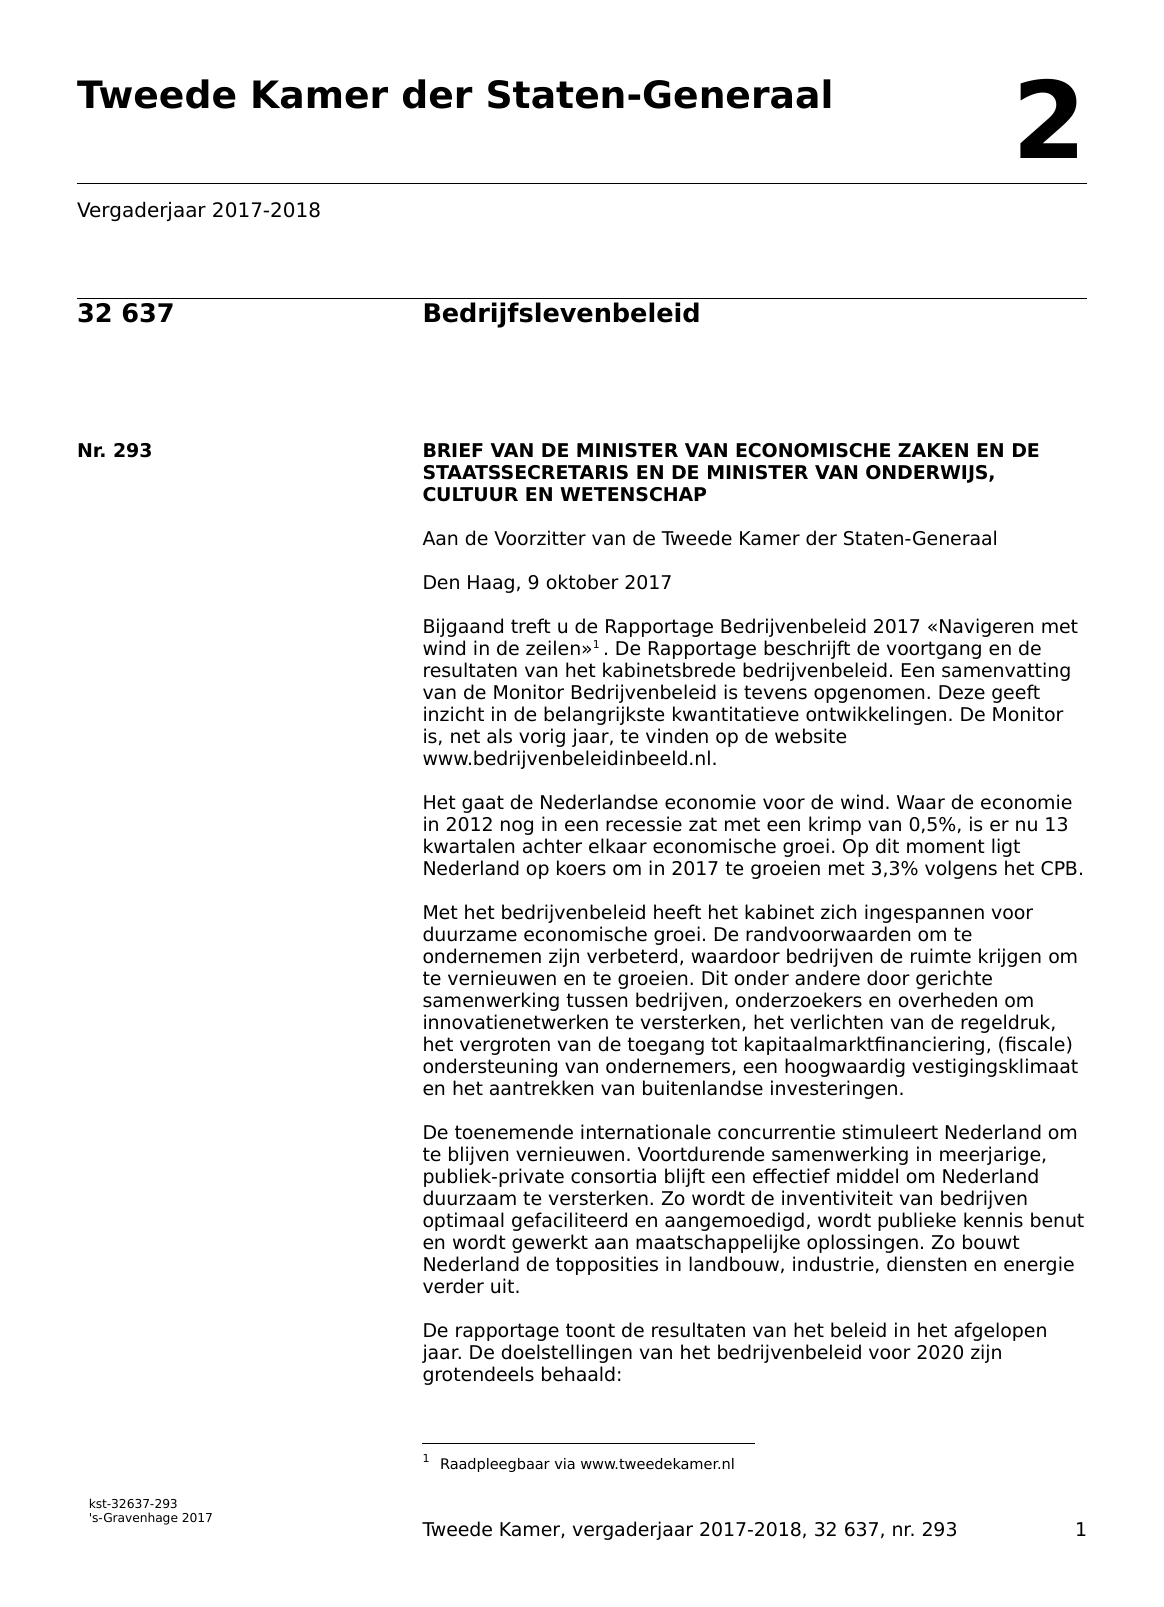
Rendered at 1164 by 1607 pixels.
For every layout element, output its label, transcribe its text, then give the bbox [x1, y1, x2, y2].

table_header 2 [886, 59, 1087, 183]
text Bijgaand treft u de Rapportage Bedrijvenbeleid 2017 «Navigeren met wind in de zeilen». De Rapportage beschrijft de voortgang en de resultaten van het kabinetsbrede bedrijvenbeleid. Een samenvatting van de Monitor Bedrijvenbeleid is tevens opgenomen. Deze geeft inzicht in de belangrijkste kwantitatieve ontwikkelingen. De Monitor is, net als vorig jaar, te vinden op de website www.bedrijvenbeleidinbeeld.nl. [422, 616, 1087, 770]
text Raadpleegbaar via www.tweedekamer.nl [422, 1452, 1087, 1474]
text kst-32637-293 [88, 1497, 323, 1511]
text De rapportage toont de resultaten van het beleid in het afgelopen jaar. De doelstellingen van het bedrijvenbeleid voor 2020 zijn grotendeels behaald: [422, 1320, 1087, 1386]
subtitle 32 637 Bedrijfslevenbeleid [77, 299, 1087, 329]
text De toenemende internationale concurrentie stimuleert Nederland om te blijven vernieuwen. Voortdurende samenwerking in meerjarige, publiek-private consortia blijft een effectief middel om Nederland duurzaam te versterken. Zo wordt de inventiviteit van bedrijven optimaal gefaciliteerd en aangemoedigd, wordt publieke kennis benut en wordt gewerkt aan maatschappelijke oplossingen. Zo bouwt Nederland de topposities in landbouw, industrie, diensten en energie verder uit. [422, 1122, 1087, 1298]
table_cell Vergaderjaar 2017-2018 [77, 184, 1087, 298]
text Aan de Voorzitter van de Tweede Kamer der Staten-Generaal [422, 528, 1087, 550]
text Den Haag, 9 oktober 2017 [422, 572, 1087, 594]
subtitle Nr. 293 BRIEF VAN DE MINISTER VAN ECONOMISCHE ZAKEN EN DE STAATSSECRETARIS EN DE MINISTER VAN ONDERWIJS, CULTUUR EN WETENSCHAP [77, 440, 1087, 506]
text Met het bedrijvenbeleid heeft het kabinet zich ingespannen voor duurzame economische groei. De randvoorwaarden om te ondernemen zijn verbeterd, waardoor bedrijven de ruimte krijgen om te vernieuwen en te groeien. Dit onder andere door gerichte samenwerking tussen bedrijven, onderzoekers en overheden om innovatienetwerken te versterken, het verlichten van de regeldruk, het vergroten van de toegang tot kapitaalmarktfinanciering, (fiscale) ondersteuning van ondernemers, een hoogwaardig vestigingsklimaat en het aantrekken van buitenlandse investeringen. [422, 902, 1087, 1100]
text 's-Gravenhage 2017 [88, 1511, 323, 1525]
table_header Tweede Kamer der Staten-Generaal [77, 59, 886, 183]
text Het gaat de Nederlandse economie voor de wind. Waar de economie in 2012 nog in een recessie zat met een krimp van 0,5%, is er nu 13 kwartalen achter elkaar economische groei. Op dit moment ligt Nederland op koers om in 2017 te groeien met 3,3% volgens het CPB. [422, 792, 1087, 880]
